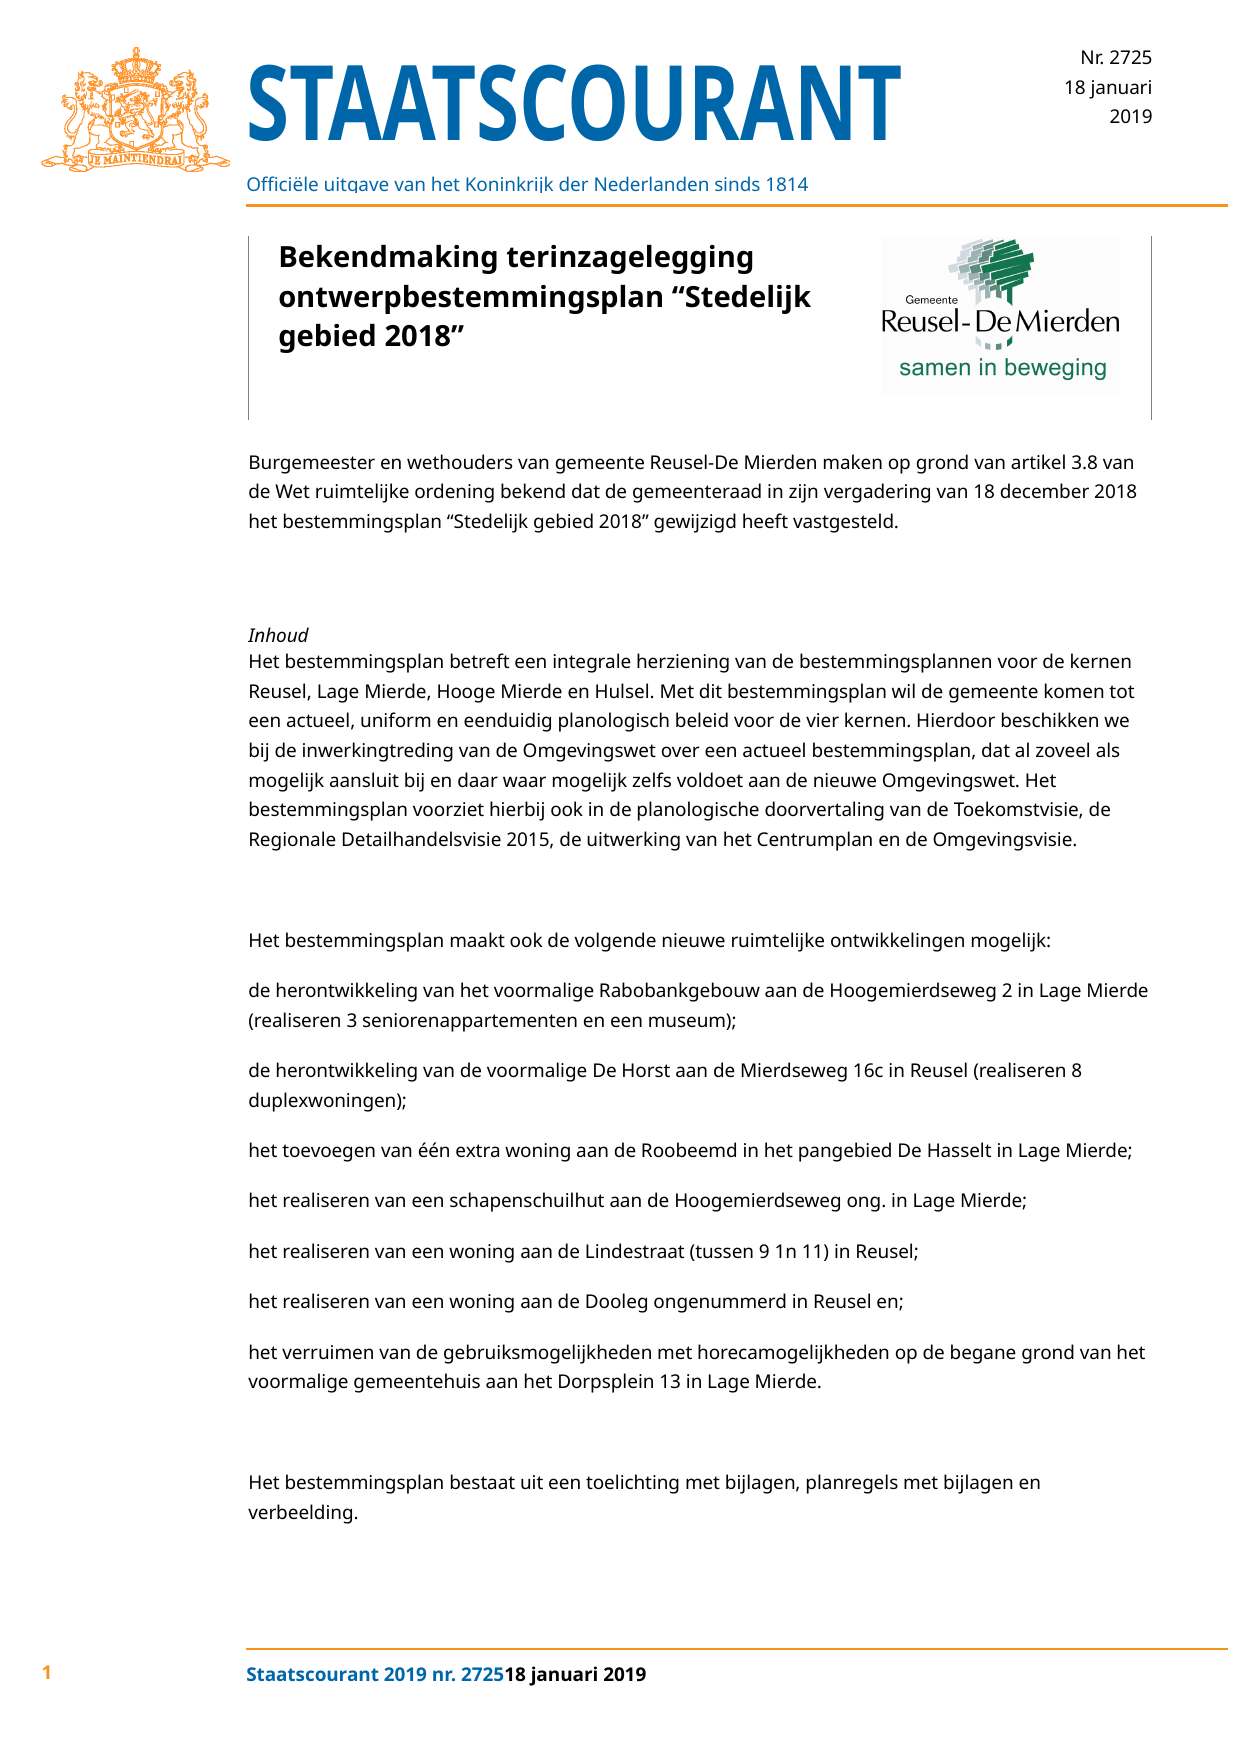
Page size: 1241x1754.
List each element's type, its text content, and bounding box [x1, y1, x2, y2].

text Burgemeester en wethouders van gemeente Reusel-De Mierden maken op grond van artikel 3.8 van de Wet ruimtelijke ordening bekend dat de gemeenteraad in zijn vergadering van 18 december 2018 het bestemmingsplan “Stedelijk gebied 2018” gewijzigd heeft vastgesteld. [248, 449, 1152, 534]
text het verruimen van de gebruiksmogelijkheden met horecamogelijkheden op de begane grond van het voormalige gemeentehuis aan het Dorpsplein 13 in Lage Mierde. [248, 1339, 1152, 1394]
text het realiseren van een schapenschuilhut aan de Hoogemierdseweg ong. in Lage Mierde; [248, 1188, 1152, 1213]
text de herontwikkeling van de voormalige De Horst aan de Mierdseweg 16c in Reusel (realiseren 8 duplexwoningen); [248, 1057, 1152, 1112]
text de herontwikkeling van het voormalige Rabobankgebouw aan de Hoogemierdseweg 2 in Lage Mierde (realiseren 3 seniorenappartementen en een museum); [248, 977, 1152, 1032]
text Het bestemmingsplan maakt ook de volgende nieuwe ruimtelijke ontwikkelingen mogelijk: [248, 927, 1152, 952]
text het realiseren van een woning aan de Dooleg ongenummerd in Reusel en; [248, 1288, 1152, 1314]
table_header [850, 236, 1151, 420]
text het toevoegen van één extra woning aan de Roobeemd in het pangebied De Hasselt in Lage Mierde; [248, 1137, 1152, 1163]
text het realiseren van een woning aan de Lindestraat (tussen 9 1n 11) in Reusel; [248, 1238, 1152, 1264]
text Inhoud [248, 623, 1152, 648]
text Het bestemmingsplan bestaat uit een toelichting met bijlagen, planregels met bijlagen en verbeelding. [248, 1469, 1152, 1524]
picture [41, 47, 231, 172]
text Het bestemmingsplan betreft een integrale herziening van de bestemmingsplannen voor de kernen Reusel, Lage Mierde, Hooge Mierde en Hulsel. Met dit bestemmingsplan wil de gemeente komen tot een actueel, uniform en eenduidig planologisch beleid voor de vier kernen. Hierdoor beschikken we bij de inwerkingtreding van de Omgevingswet over een actueel bestemmingsplan, dat al zoveel als mogelijk aansluit bij en daar waar mogelijk zelfs voldoet aan de nieuwe Omgevingswet. Het bestemmingsplan voorziet hierbij ook in de planologische doorvertaling van de Toekomstvisie, de Regionale Detailhandelsvisie 2015, de uitwerking van het Centrumplan en de Omgevingsvisie. [248, 648, 1152, 852]
table_header Bekendmaking terinzagelegging ontwerpbestemmingsplan “Stedelijk gebied 2018” [249, 236, 850, 420]
picture [882, 236, 1119, 394]
